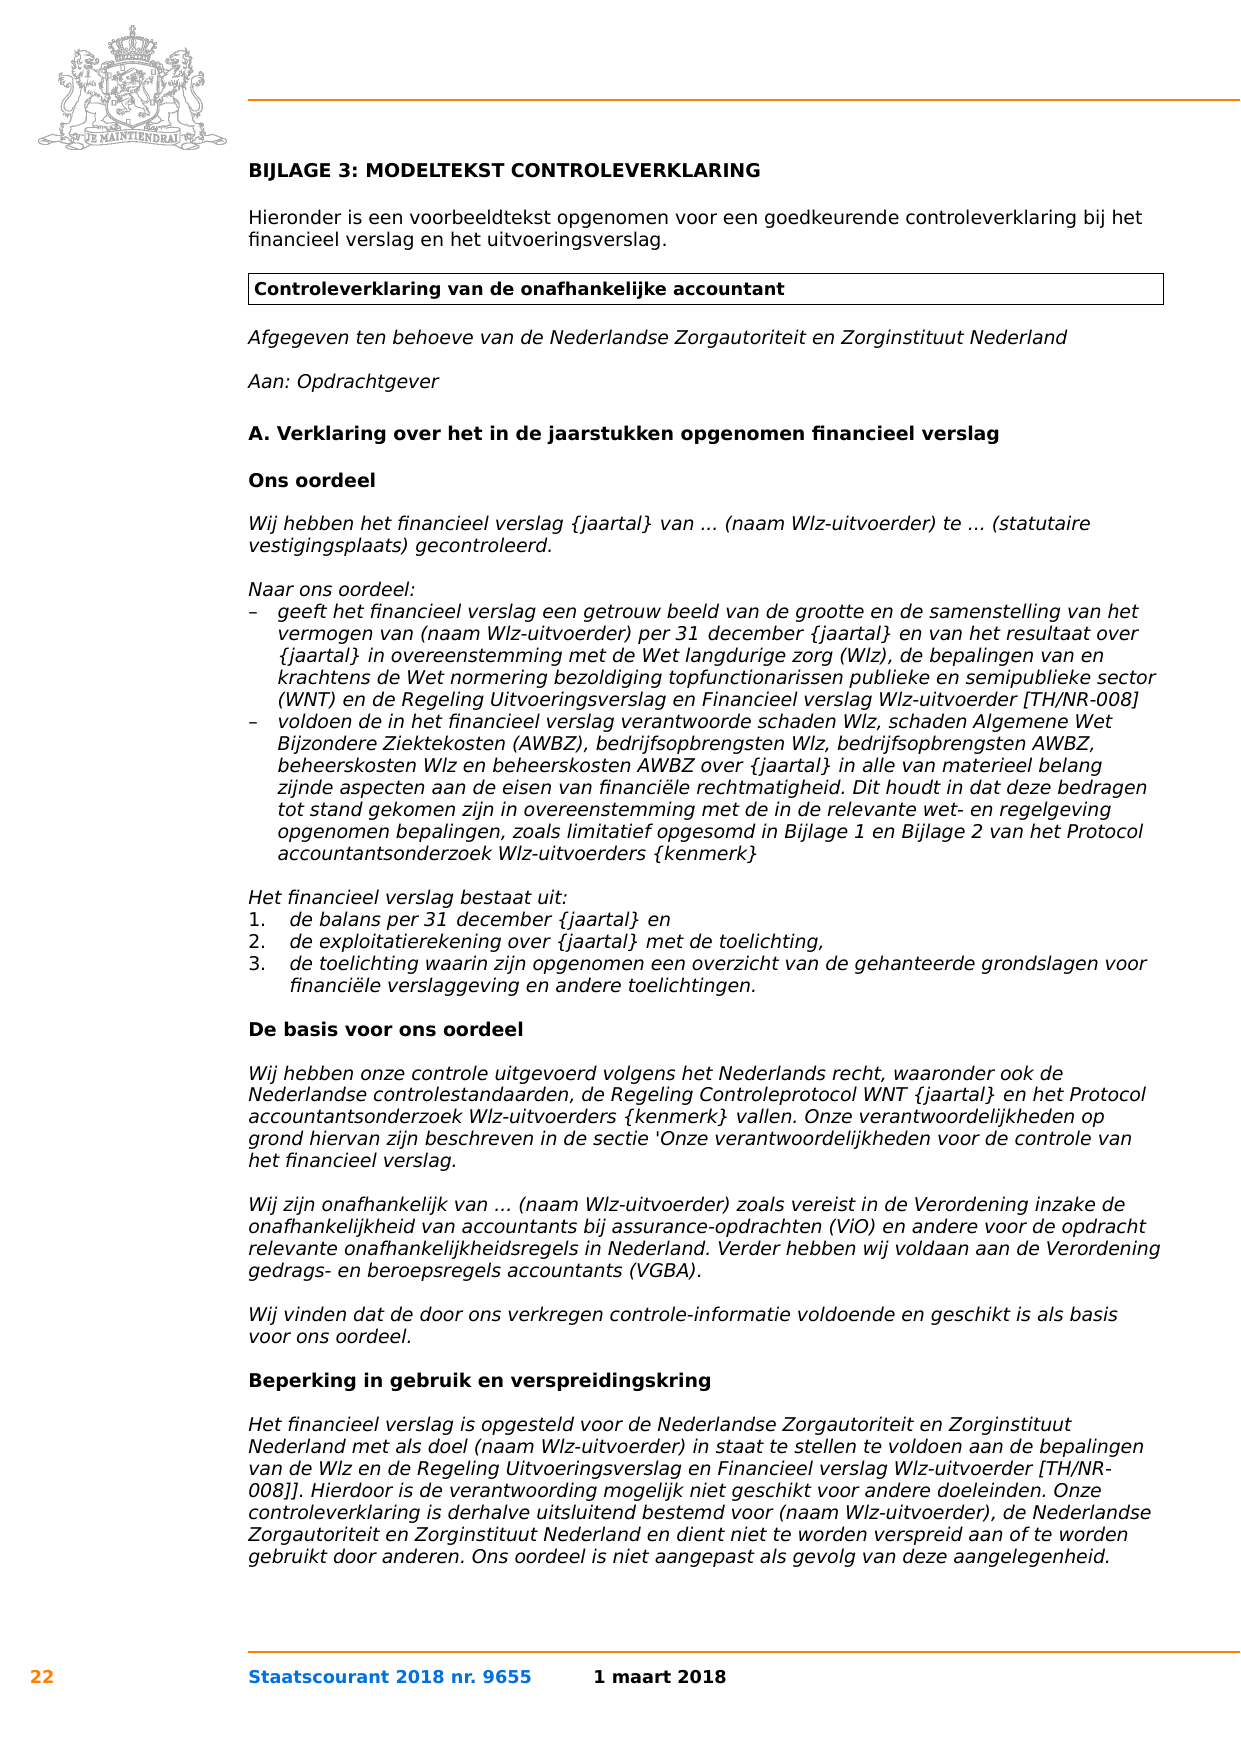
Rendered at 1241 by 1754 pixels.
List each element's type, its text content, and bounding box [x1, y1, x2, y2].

text Afgegeven ten behoeve van de Nederlandse Zorgautoriteit en Zorginstituut Nederland [248, 327, 1163, 349]
text 1. de balans per 31 december {jaartal} en [248, 909, 1163, 931]
subtitle BIJLAGE 3: MODELTEKST CONTROLEVERKLARING [248, 160, 1163, 182]
text Wij hebben het financieel verslag {jaartal} van ... (naam Wlz-uitvoerder) te ... (statutaire vestigingsplaats) gecontroleerd. [248, 513, 1163, 557]
text 2. de exploitatierekening over {jaartal} met de toelichting, [248, 931, 1163, 953]
text Wij zijn onafhankelijk van ... (naam Wlz-uitvoerder) zoals vereist in de Verordening inzake de onafhankelijkheid van accountants bij assurance-opdrachten (ViO) en andere voor de opdracht relevante onafhankelijkheidsregels in Nederland. Verder hebben wij voldaan aan de Verordening gedrags- en beroepsregels accountants (VGBA). [248, 1194, 1163, 1282]
subtitle A. Verklaring over het in de jaarstukken opgenomen financieel verslag [248, 422, 1163, 444]
text Hieronder is een voorbeeldtekst opgenomen voor een goedkeurende controleverklaring bij het financieel verslag en het uitvoeringsverslag. [248, 207, 1163, 251]
picture [38, 25, 227, 150]
text Wij hebben onze controle uitgevoerd volgens het Nederlands recht, waaronder ook de Nederlandse controlestandaarden, de Regeling Controleprotocol WNT {jaartal} en het Protocol accountantsonderzoek Wlz-uitvoerders {kenmerk} vallen. Onze verantwoordelijkheden op grond hiervan zijn beschreven in de sectie 'Onze verantwoordelijkheden voor de controle van het financieel verslag. [248, 1062, 1163, 1172]
text Wij vinden dat de door ons verkregen controle-informatie voldoende en geschikt is als basis voor ons oordeel. [248, 1304, 1163, 1348]
table_header Controleverklaring van de onafhankelijke accountant [249, 274, 1163, 304]
text 3. de toelichting waarin zijn opgenomen een overzicht van de gehanteerde grondslagen voor financiële verslaggeving en andere toelichtingen. [248, 953, 1163, 997]
text Naar ons oordeel: [248, 579, 1163, 601]
subtitle Beperking in gebruik en verspreidingskring [248, 1370, 1163, 1392]
subtitle Ons oordeel [248, 469, 1163, 491]
text – geeft het financieel verslag een getrouw beeld van de grootte en de samenstelling van het vermogen van (naam Wlz-uitvoerder) per 31 december {jaartal} en van het resultaat over {jaartal} in overeenstemming met de Wet langdurige zorg (Wlz), de bepalingen van en krachtens de Wet normering bezoldiging topfunctionarissen publieke en semipublieke sector (WNT) en de Regeling Uitvoeringsverslag en Financieel verslag Wlz-uitvoerder [TH/NR-008] [248, 601, 1163, 711]
text Aan: Opdrachtgever [248, 371, 1163, 392]
text Het financieel verslag is opgesteld voor de Nederlandse Zorgautoriteit en Zorginstituut Nederland met als doel (naam Wlz-uitvoerder) in staat te stellen te voldoen aan de bepalingen van de Wlz en de Regeling Uitvoeringsverslag en Financieel verslag Wlz-uitvoerder [TH/NR-008]]. Hierdoor is de verantwoording mogelijk niet geschikt voor andere doeleinden. Onze controleverklaring is derhalve uitsluitend bestemd voor (naam Wlz-uitvoerder), de Nederlandse Zorgautoriteit en Zorginstituut Nederland en dient niet te worden verspreid aan of te worden gebruikt door anderen. Ons oordeel is niet aangepast als gevolg van deze aangelegenheid. [248, 1414, 1163, 1567]
text – voldoen de in het financieel verslag verantwoorde schaden Wlz, schaden Algemene Wet Bijzondere Ziektekosten (AWBZ), bedrijfsopbrengsten Wlz, bedrijfsopbrengsten AWBZ, beheerskosten Wlz en beheerskosten AWBZ over {jaartal} in alle van materieel belang zijnde aspecten aan de eisen van financiële rechtmatigheid. Dit houdt in dat deze bedragen tot stand gekomen zijn in overeenstemming met de in de relevante wet- en regelgeving opgenomen bepalingen, zoals limitatief opgesomd in Bijlage 1 en Bijlage 2 van het Protocol accountantsonderzoek Wlz-uitvoerders {kenmerk} [248, 711, 1163, 865]
subtitle De basis voor ons oordeel [248, 1018, 1163, 1041]
text Het financieel verslag bestaat uit: [248, 887, 1163, 909]
